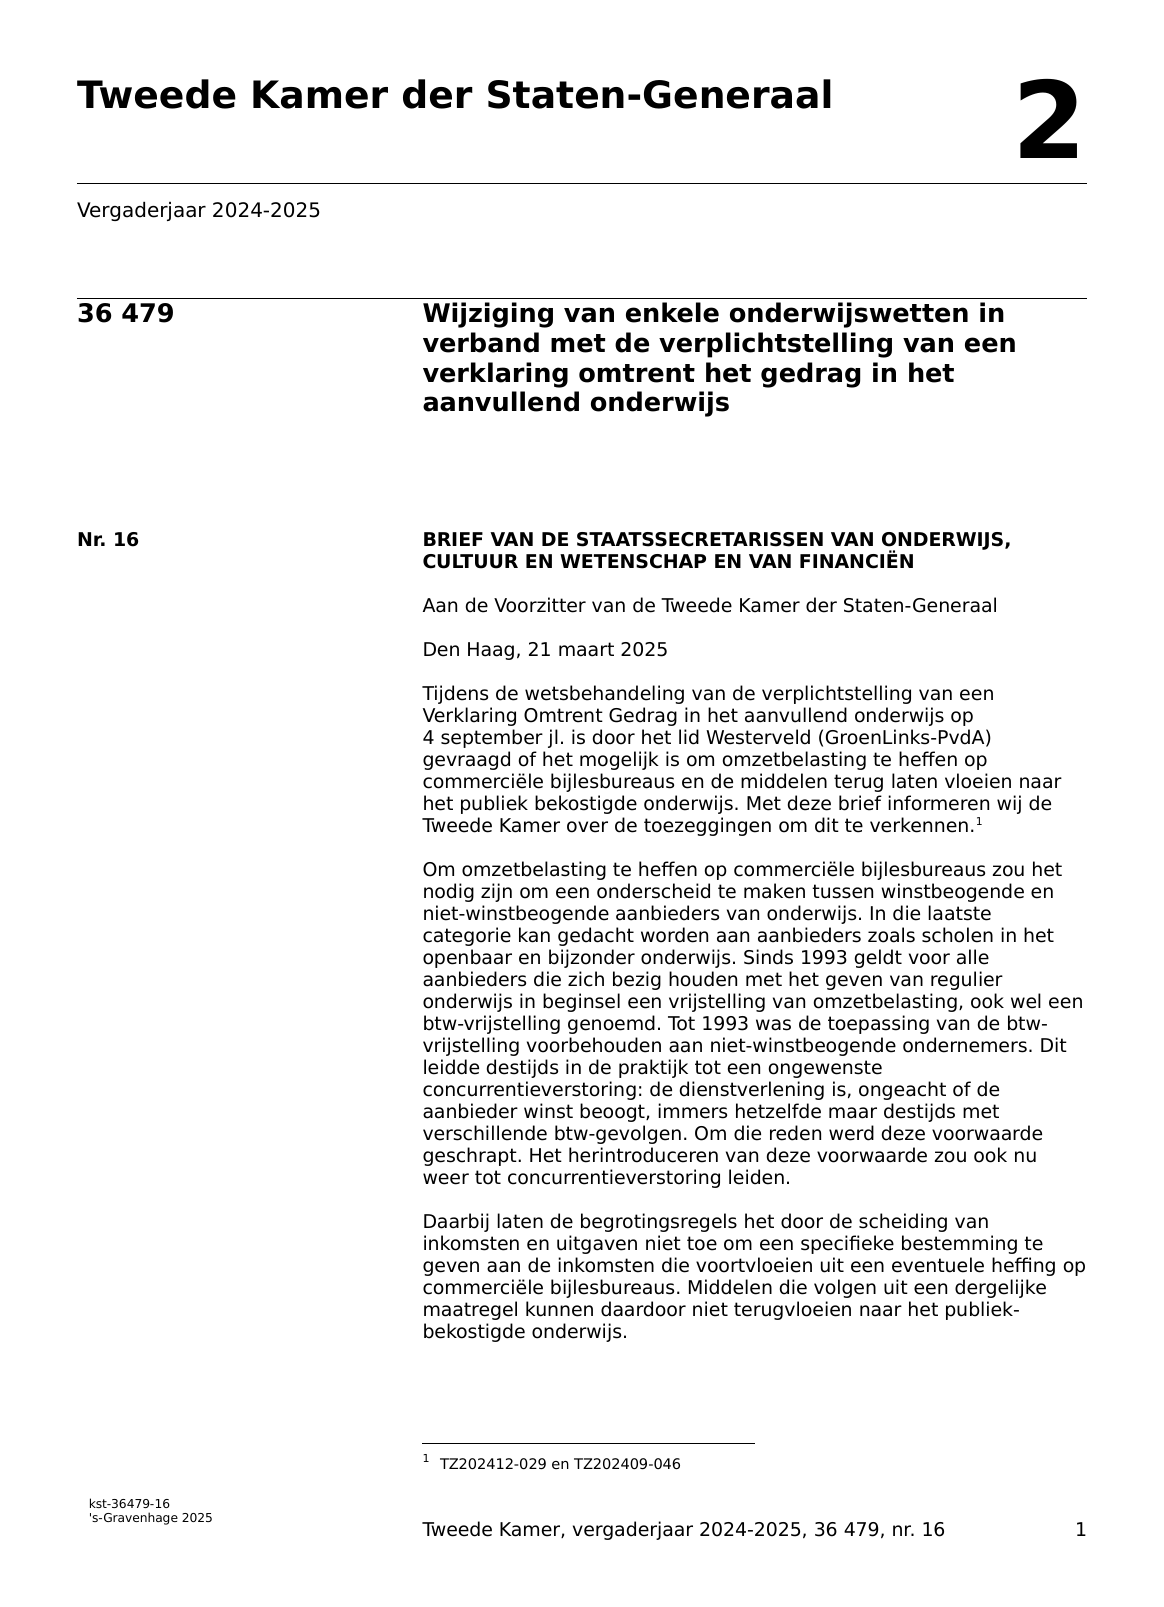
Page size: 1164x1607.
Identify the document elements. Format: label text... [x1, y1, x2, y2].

subtitle Nr. 16 BRIEF VAN DE STAATSSECRETARISSEN VAN ONDERWIJS, CULTUUR EN WETENSCHAP EN VAN FINANCIËN [77, 529, 1087, 573]
text 's-Gravenhage 2025 [88, 1511, 323, 1525]
table_cell Vergaderjaar 2024-2025 [77, 184, 1087, 298]
table_header 2 [886, 59, 1087, 183]
text Tijdens de wetsbehandeling van de verplichtstelling van een Verklaring Omtrent Gedrag in het aanvullend onderwijs op 4 september jl. is door het lid Westerveld (GroenLinks-PvdA) gevraagd of het mogelijk is om omzetbelasting te heffen op commerciële bijlesbureaus en de middelen terug laten vloeien naar het publiek bekostigde onderwijs. Met deze brief informeren wij de Tweede Kamer over de toezeggingen om dit te verkennen. [422, 683, 1087, 837]
text kst-36479-16 [88, 1497, 323, 1511]
text TZ202412-029 en TZ202409-046 [422, 1452, 1087, 1474]
text Daarbij laten de begrotingsregels het door de scheiding van inkomsten en uitgaven niet toe om een specifieke bestemming te geven aan de inkomsten die voortvloeien uit een eventuele heffing op commerciële bijlesbureaus. Middelen die volgen uit een dergelijke maatregel kunnen daardoor niet terugvloeien naar het publiek-bekostigde onderwijs. [422, 1211, 1087, 1343]
text Den Haag, 21 maart 2025 [422, 639, 1087, 661]
text Om omzetbelasting te heffen op commerciële bijlesbureaus zou het nodig zijn om een onderscheid te maken tussen winstbeogende en niet-winstbeogende aanbieders van onderwijs. In die laatste categorie kan gedacht worden aan aanbieders zoals scholen in het openbaar en bijzonder onderwijs. Sinds 1993 geldt voor alle aanbieders die zich bezig houden met het geven van regulier onderwijs in beginsel een vrijstelling van omzetbelasting, ook wel een btw-vrijstelling genoemd. Tot 1993 was de toepassing van de btw-vrijstelling voorbehouden aan niet-winstbeogende ondernemers. Dit leidde destijds in de praktijk tot een ongewenste concurrentieverstoring: de dienstverlening is, ongeacht of de aanbieder winst beoogt, immers hetzelfde maar destijds met verschillende btw-gevolgen. Om die reden werd deze voorwaarde geschrapt. Het herintroduceren van deze voorwaarde zou ook nu weer tot concurrentieverstoring leiden. [422, 859, 1087, 1189]
text Aan de Voorzitter van de Tweede Kamer der Staten-Generaal [422, 595, 1087, 617]
table_header Tweede Kamer der Staten-Generaal [77, 59, 886, 183]
subtitle 36 479 Wijziging van enkele onderwijswetten in verband met de verplichtstelling van een verklaring omtrent het gedrag in het aanvullend onderwijs [77, 299, 1087, 418]
